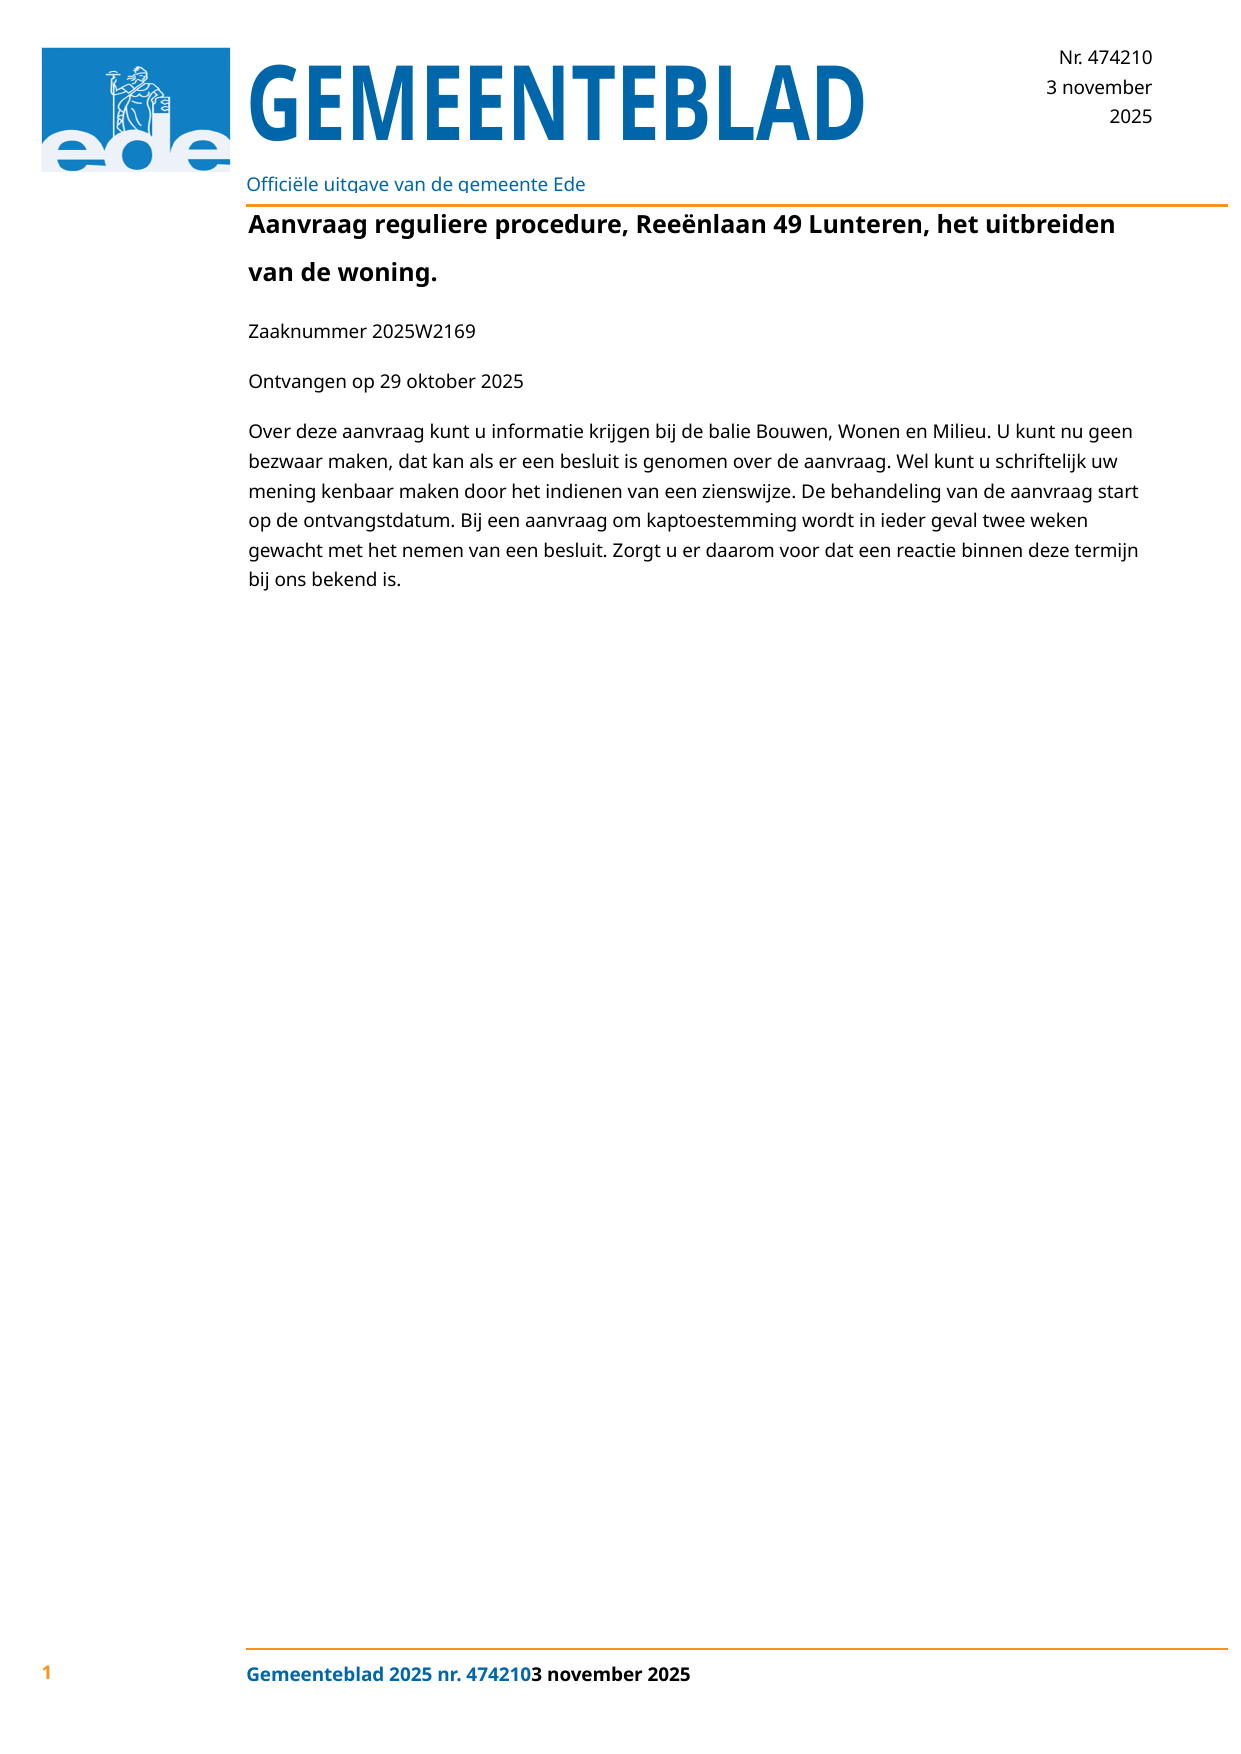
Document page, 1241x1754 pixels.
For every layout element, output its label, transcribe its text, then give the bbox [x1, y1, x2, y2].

picture [41, 47, 231, 172]
text Aanvraag reguliere procedure, Reeënlaan 49 Lunteren, het uitbreiden van de woning. [248, 207, 1152, 288]
text Over deze aanvraag kunt u informatie krijgen bij de balie Bouwen, Wonen en Milieu. U kunt nu geen bezwaar maken, dat kan als er een besluit is genomen over de aanvraag. Wel kunt u schriftelijk uw mening kenbaar maken door het indienen van een zienswijze. De behandeling van de aanvraag start op de ontvangstdatum. Bij een aanvraag om kaptoestemming wordt in ieder geval twee weken gewacht met het nemen van een besluit. Zorgt u er daarom voor dat een reactie binnen deze termijn bij ons bekend is. [248, 419, 1152, 592]
text Zaaknummer 2025W2169 [248, 318, 1152, 344]
text Ontvangen op 29 oktober 2025 [248, 368, 1152, 394]
